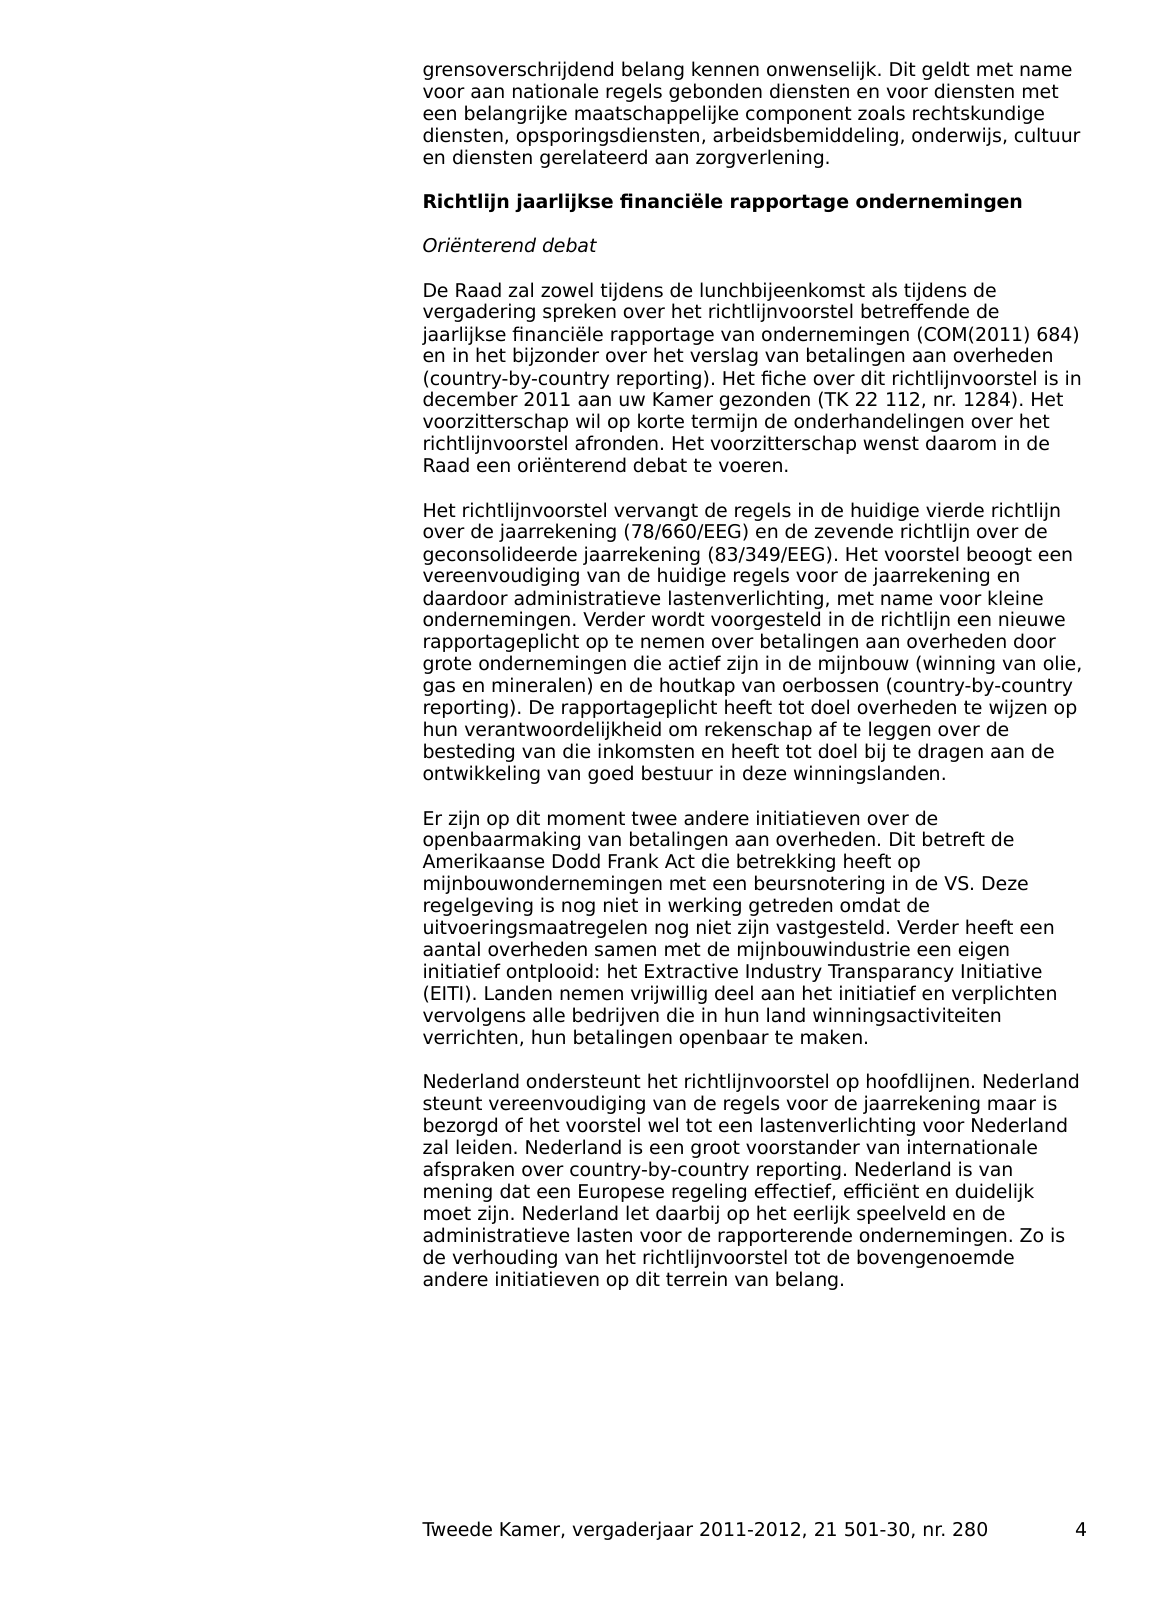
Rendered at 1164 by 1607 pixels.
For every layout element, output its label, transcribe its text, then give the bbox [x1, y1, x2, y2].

text Het richtlijnvoorstel vervangt de regels in de huidige vierde richtlijn over de jaarrekening (78/660/EEG) en de zevende richtlijn over de geconsolideerde jaarrekening (83/349/EEG). Het voorstel beoogt een vereenvoudiging van de huidige regels voor de jaarrekening en daardoor administratieve lastenverlichting, met name voor kleine ondernemingen. Verder wordt voorgesteld in de richtlijn een nieuwe rapportageplicht op te nemen over betalingen aan overheden door grote ondernemingen die actief zijn in de mijnbouw (winning van olie, gas en mineralen) en de houtkap van oerbossen (country-by-country reporting). De rapportageplicht heeft tot doel overheden te wijzen op hun verantwoordelijkheid om rekenschap af te leggen over de besteding van die inkomsten en heeft tot doel bij te dragen aan de ontwikkeling van goed bestuur in deze winningslanden. [422, 499, 1087, 785]
text De Raad zal zowel tijdens de lunchbijeenkomst als tijdens de vergadering spreken over het richtlijnvoorstel betreffende de jaarlijkse financiële rapportage van ondernemingen (COM(2011) 684) en in het bijzonder over het verslag van betalingen aan overheden (country-by-country reporting). Het fiche over dit richtlijnvoorstel is in december 2011 aan uw Kamer gezonden (TK 22 112, nr. 1284). Het voorzitterschap wil op korte termijn de onderhandelingen over het richtlijnvoorstel afronden. Het voorzitterschap wenst daarom in de Raad een oriënterend debat te voeren. [422, 279, 1087, 477]
text Er zijn op dit moment twee andere initiatieven over de openbaarmaking van betalingen aan overheden. Dit betreft de Amerikaanse Dodd Frank Act die betrekking heeft op mijnbouwondernemingen met een beursnotering in de VS. Deze regelgeving is nog niet in werking getreden omdat de uitvoeringsmaatregelen nog niet zijn vastgesteld. Verder heeft een aantal overheden samen met de mijnbouwindustrie een eigen initiatief ontplooid: het Extractive Industry Transparancy Initiative (EITI). Landen nemen vrijwillig deel aan het initiatief en verplichten vervolgens alle bedrijven die in hun land winningsactiviteiten verrichten, hun betalingen openbaar te maken. [422, 807, 1087, 1049]
text Nederland ondersteunt het richtlijnvoorstel op hoofdlijnen. Nederland steunt vereenvoudiging van de regels voor de jaarrekening maar is bezorgd of het voorstel wel tot een lastenverlichting voor Nederland zal leiden. Nederland is een groot voorstander van internationale afspraken over country-by-country reporting. Nederland is van mening dat een Europese regeling effectief, efficiënt en duidelijk moet zijn. Nederland let daarbij op het eerlijk speelveld en de administratieve lasten voor de rapporterende ondernemingen. Zo is de verhouding van het richtlijnvoorstel tot de bovengenoemde andere initiatieven op dit terrein van belang. [422, 1071, 1087, 1291]
subtitle Oriënterend debat [422, 235, 1087, 257]
subtitle Richtlijn jaarlijkse financiële rapportage ondernemingen [422, 191, 1087, 213]
text grensoverschrijdend belang kennen onwenselijk. Dit geldt met name voor aan nationale regels gebonden diensten en voor diensten met een belangrijke maatschappelijke component zoals rechtskundige diensten, opsporingsdiensten, arbeidsbemiddeling, onderwijs, cultuur en diensten gerelateerd aan zorgverlening. [422, 59, 1087, 169]
